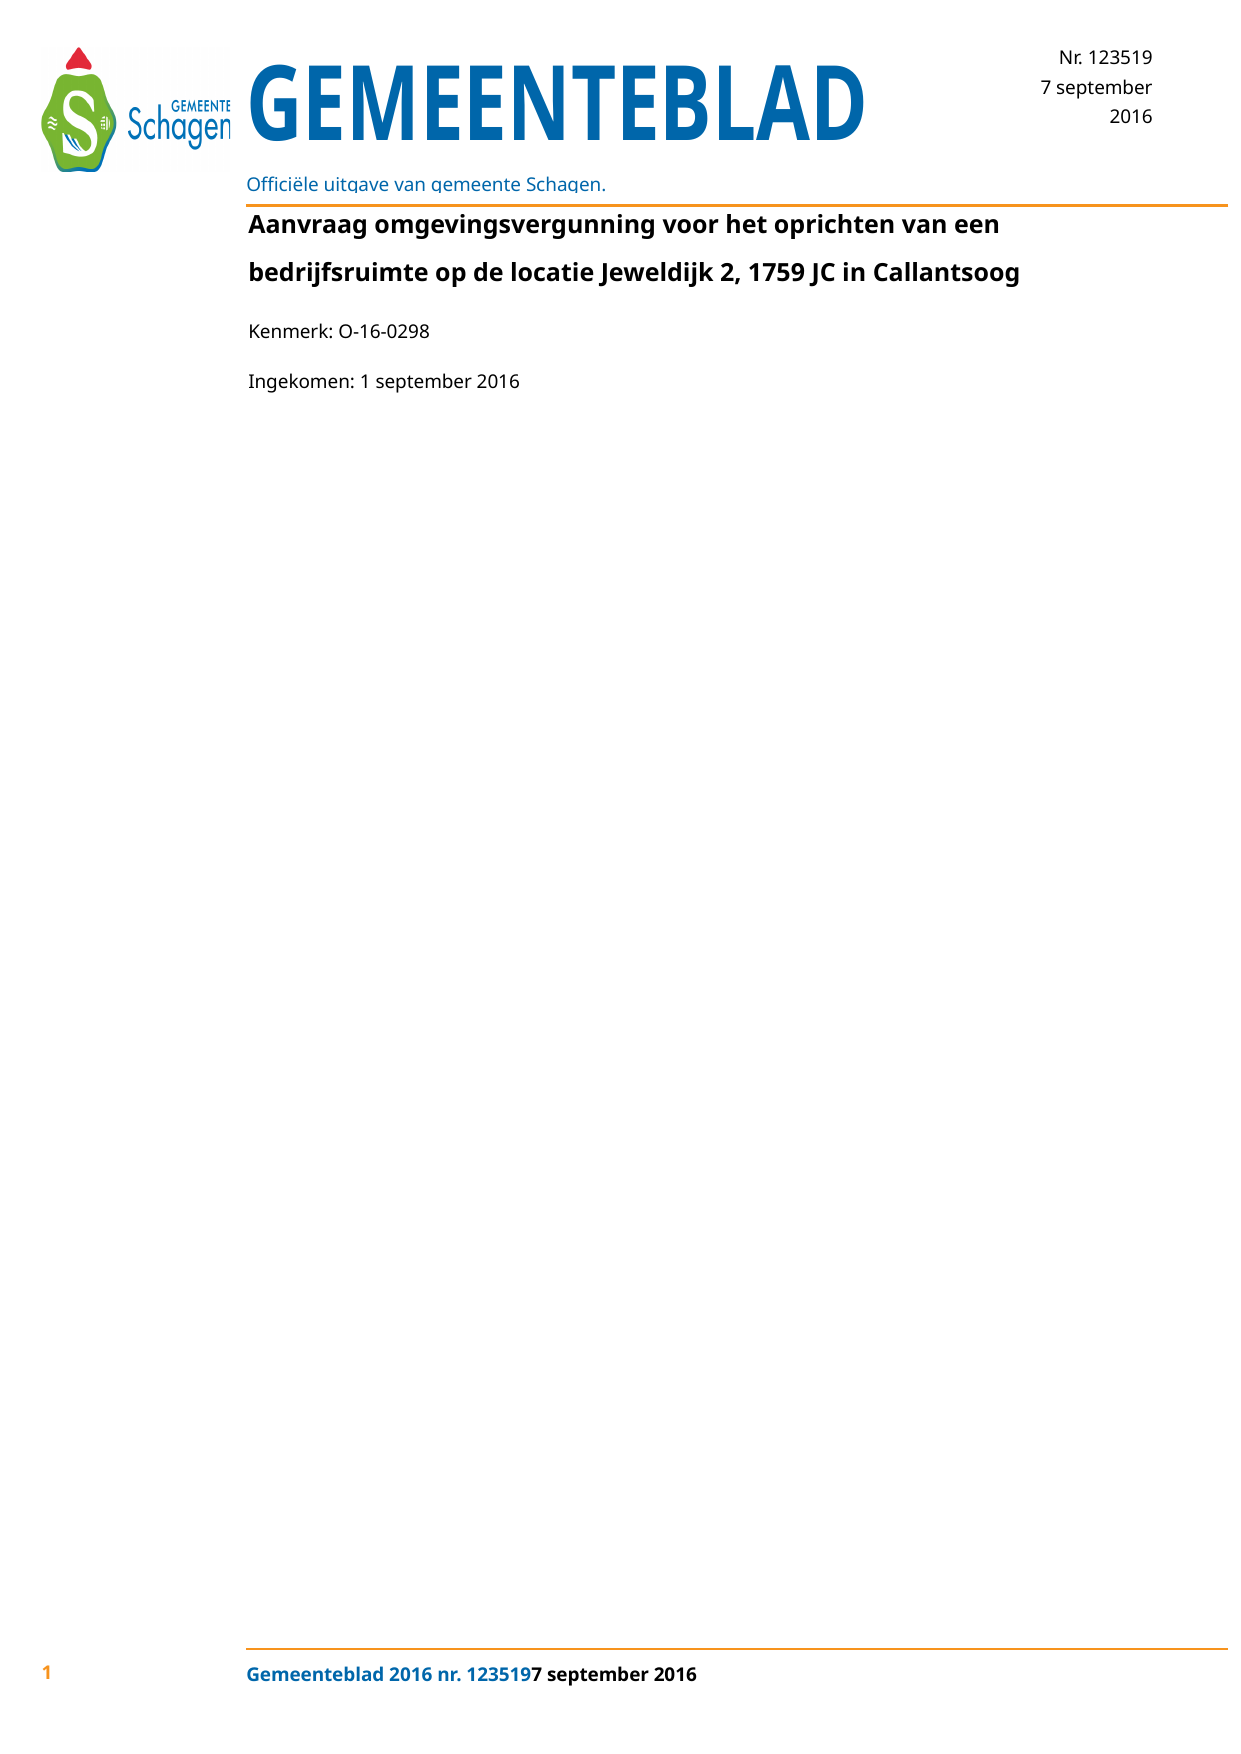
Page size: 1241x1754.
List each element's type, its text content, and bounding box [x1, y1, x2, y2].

picture [41, 47, 231, 172]
text Kenmerk: O-16-0298 [248, 318, 1152, 344]
text Ingekomen: 1 september 2016 [248, 368, 1152, 394]
text Aanvraag omgevingsvergunning voor het oprichten van een bedrijfsruimte op de locatie Jeweldijk 2, 1759 JC in Callantsoog [248, 207, 1152, 288]
